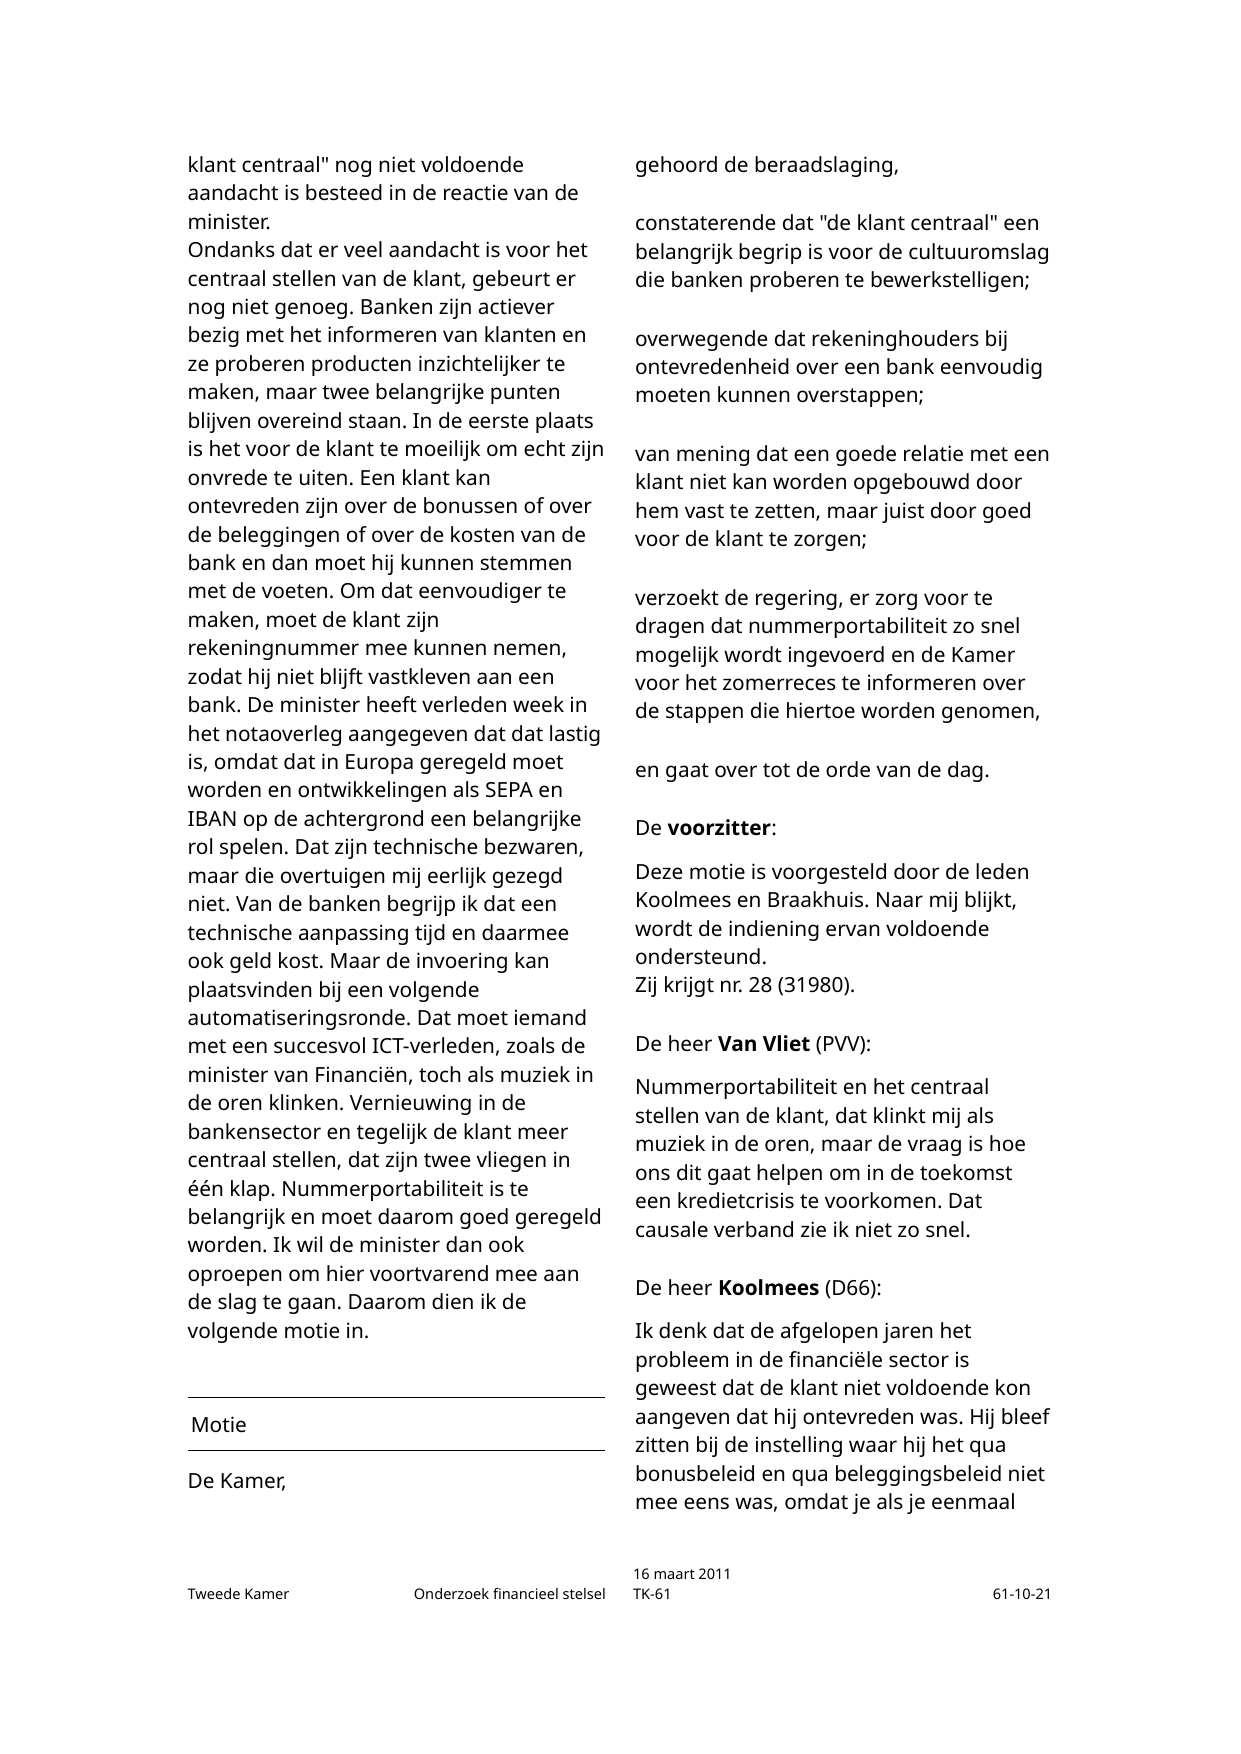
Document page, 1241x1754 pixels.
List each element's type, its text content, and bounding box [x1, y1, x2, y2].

text van mening dat een goede relatie met een klant niet kan worden opgebouwd door hem vast te zetten, maar juist door goed voor de klant te zorgen; [635, 439, 1053, 553]
text De Kamer, [187, 1466, 605, 1495]
text Zij krijgt nr. 28 (31980). [635, 971, 1053, 999]
text Deze motie is voorgesteld door de leden Koolmees en Braakhuis. Naar mij blijkt, wordt de indiening ervan voldoende ondersteund. [635, 857, 1053, 971]
text Ondanks dat er veel aandacht is voor het centraal stellen van de klant, gebeurt er nog niet genoeg. Banken zijn actiever bezig met het informeren van klanten en ze proberen producten inzichtelijker te maken, maar twee belangrijke punten blijven overeind staan. In de eerste plaats is het voor de klant te moeilijk om echt zijn onvrede te uiten. Een klant kan ontevreden zijn over de bonussen of over de beleggingen of over de kosten van de bank en dan moet hij kunnen stemmen met de voeten. Om dat eenvoudiger te maken, moet de klant zijn rekeningnummer mee kunnen nemen, zodat hij niet blijft vastkleven aan een bank. De minister heeft verleden week in het notaoverleg aangegeven dat dat lastig is, omdat dat in Europa geregeld moet worden en ontwikkelingen als SEPA en IBAN op de achtergrond een belangrijke rol spelen. Dat zijn technische bezwaren, maar die overtuigen mij eerlijk gezegd niet. Van de banken begrijp ik dat een technische aanpassing tijd en daarmee ook geld kost. Maar de invoering kan plaatsvinden bij een volgende automatiseringsronde. Dat moet iemand met een succesvol ICT-verleden, zoals de minister van Financiën, toch als muziek in de oren klinken. Vernieuwing in de bankensector en tegelijk de klant meer centraal stellen, dat zijn twee vliegen in één klap. Nummerportabiliteit is te belangrijk en moet daarom goed geregeld worden. Ik wil de minister dan ook oproepen om hier voortvarend mee aan de slag te gaan. Daarom dien ik de volgende motie in. [187, 235, 605, 1344]
text De voorzitter: [635, 813, 1053, 842]
text Nummerportabiliteit en het centraal stellen van de klant, dat klinkt mij als muziek in de oren, maar de vraag is hoe ons dit gaat helpen om in de toekomst een kredietcrisis te voorkomen. Dat causale verband zie ik niet zo snel. [635, 1072, 1053, 1243]
text en gaat over tot de orde van de dag. [635, 755, 1053, 783]
text verzoekt de regering, er zorg voor te dragen dat nummerportabiliteit zo snel mogelijk wordt ingevoerd en de Kamer voor het zomerreces te informeren over de stappen die hiertoe worden genomen, [635, 583, 1053, 725]
text overwegende dat rekeninghouders bij ontevredenheid over een bank eenvoudig moeten kunnen overstappen; [635, 324, 1053, 409]
text klant centraal" nog niet voldoende aandacht is besteed in de reactie van de minister. [187, 150, 605, 235]
text Ik denk dat de afgelopen jaren het probleem in de financiële sector is geweest dat de klant niet voldoende kon aangeven dat hij ontevreden was. Hij bleef zitten bij de instelling waar hij het qua bonusbeleid en qua beleggingsbeleid niet mee eens was, omdat je als je eenmaal [635, 1317, 1053, 1516]
text constaterende dat "de klant centraal" een belangrijk begrip is voor de cultuuromslag die banken proberen te bewerkstelligen; [635, 208, 1053, 294]
text gehoord de beraadslaging, [635, 150, 1053, 178]
text De heer Koolmees (D66): [635, 1273, 1053, 1302]
text De heer Van Vliet (PVV): [635, 1029, 1053, 1057]
subtitle Motie [187, 1398, 605, 1451]
